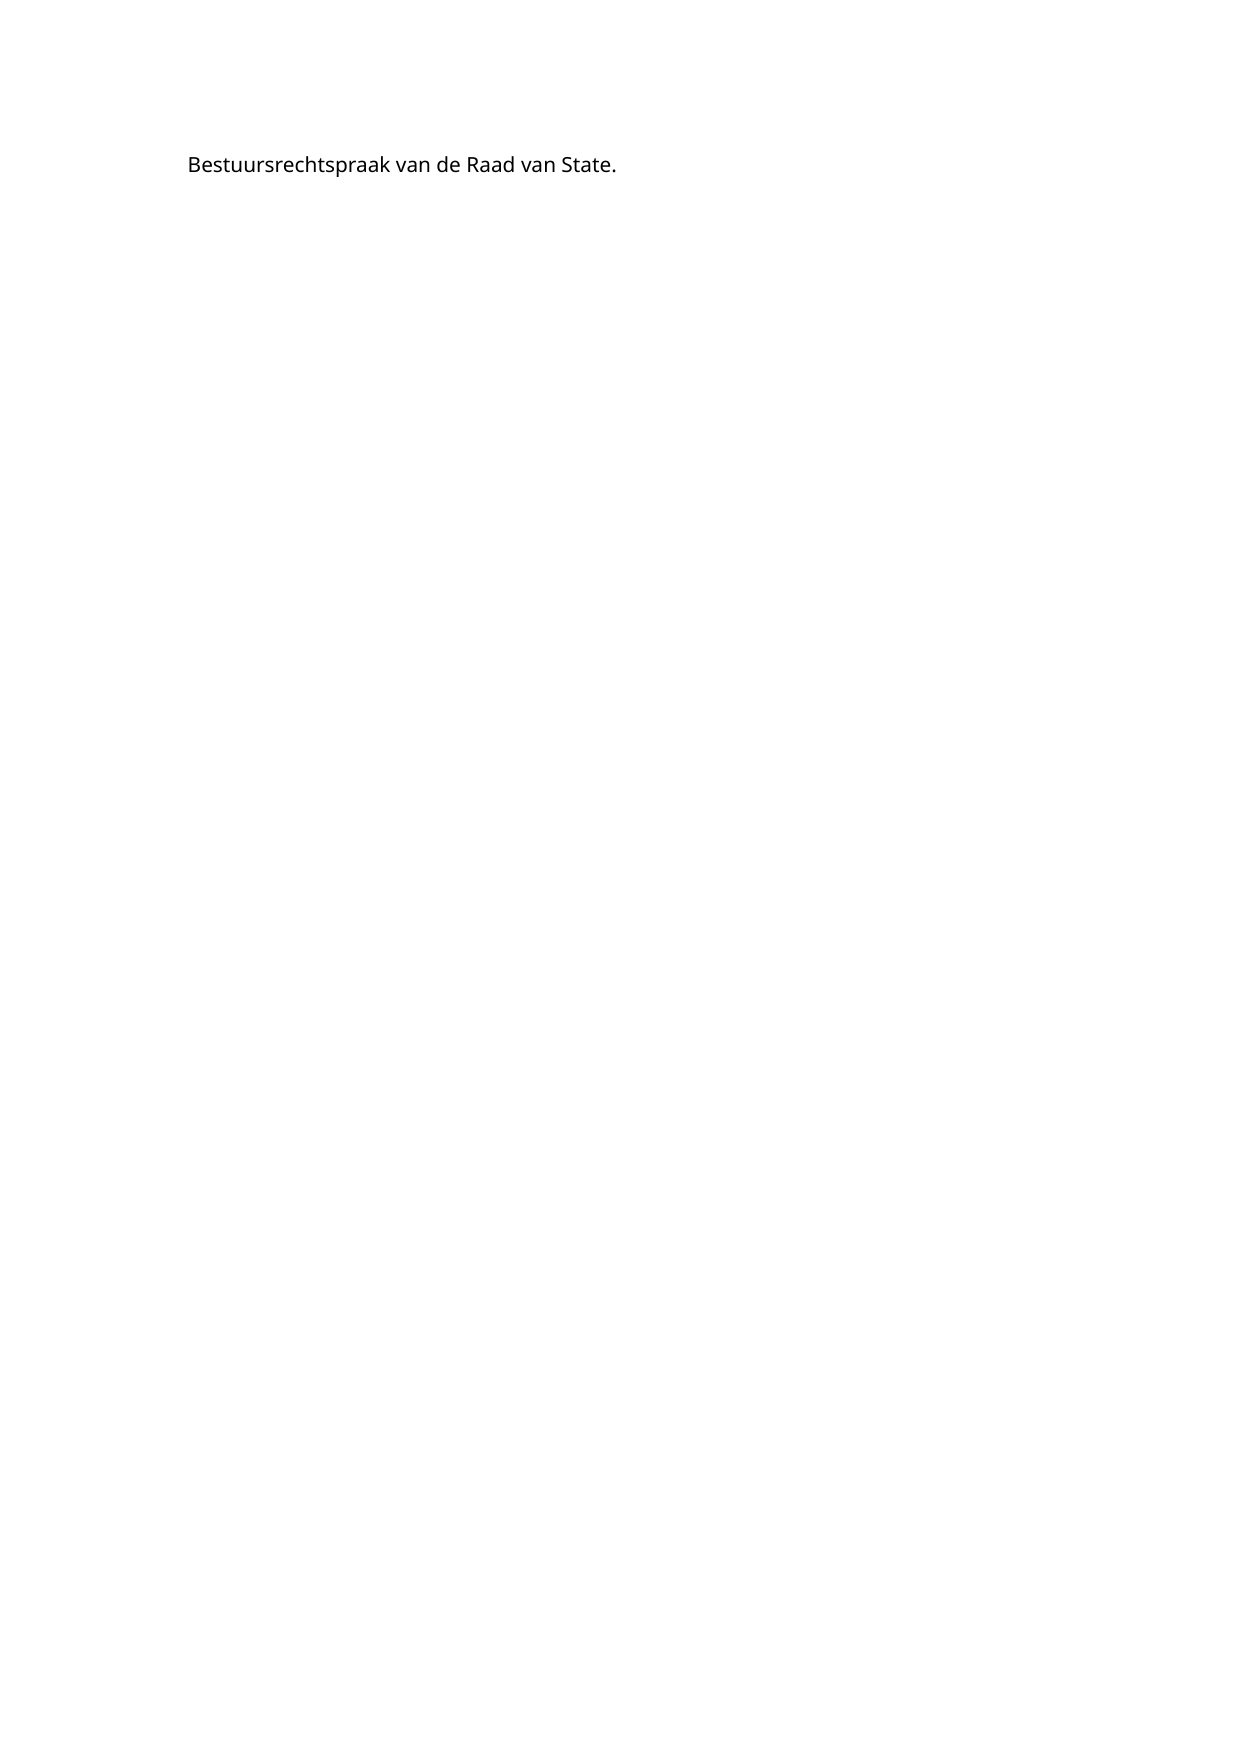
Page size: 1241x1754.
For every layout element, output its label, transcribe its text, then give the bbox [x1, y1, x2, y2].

text Bestuursrechtspraak van de Raad van State. [187, 150, 1053, 178]
